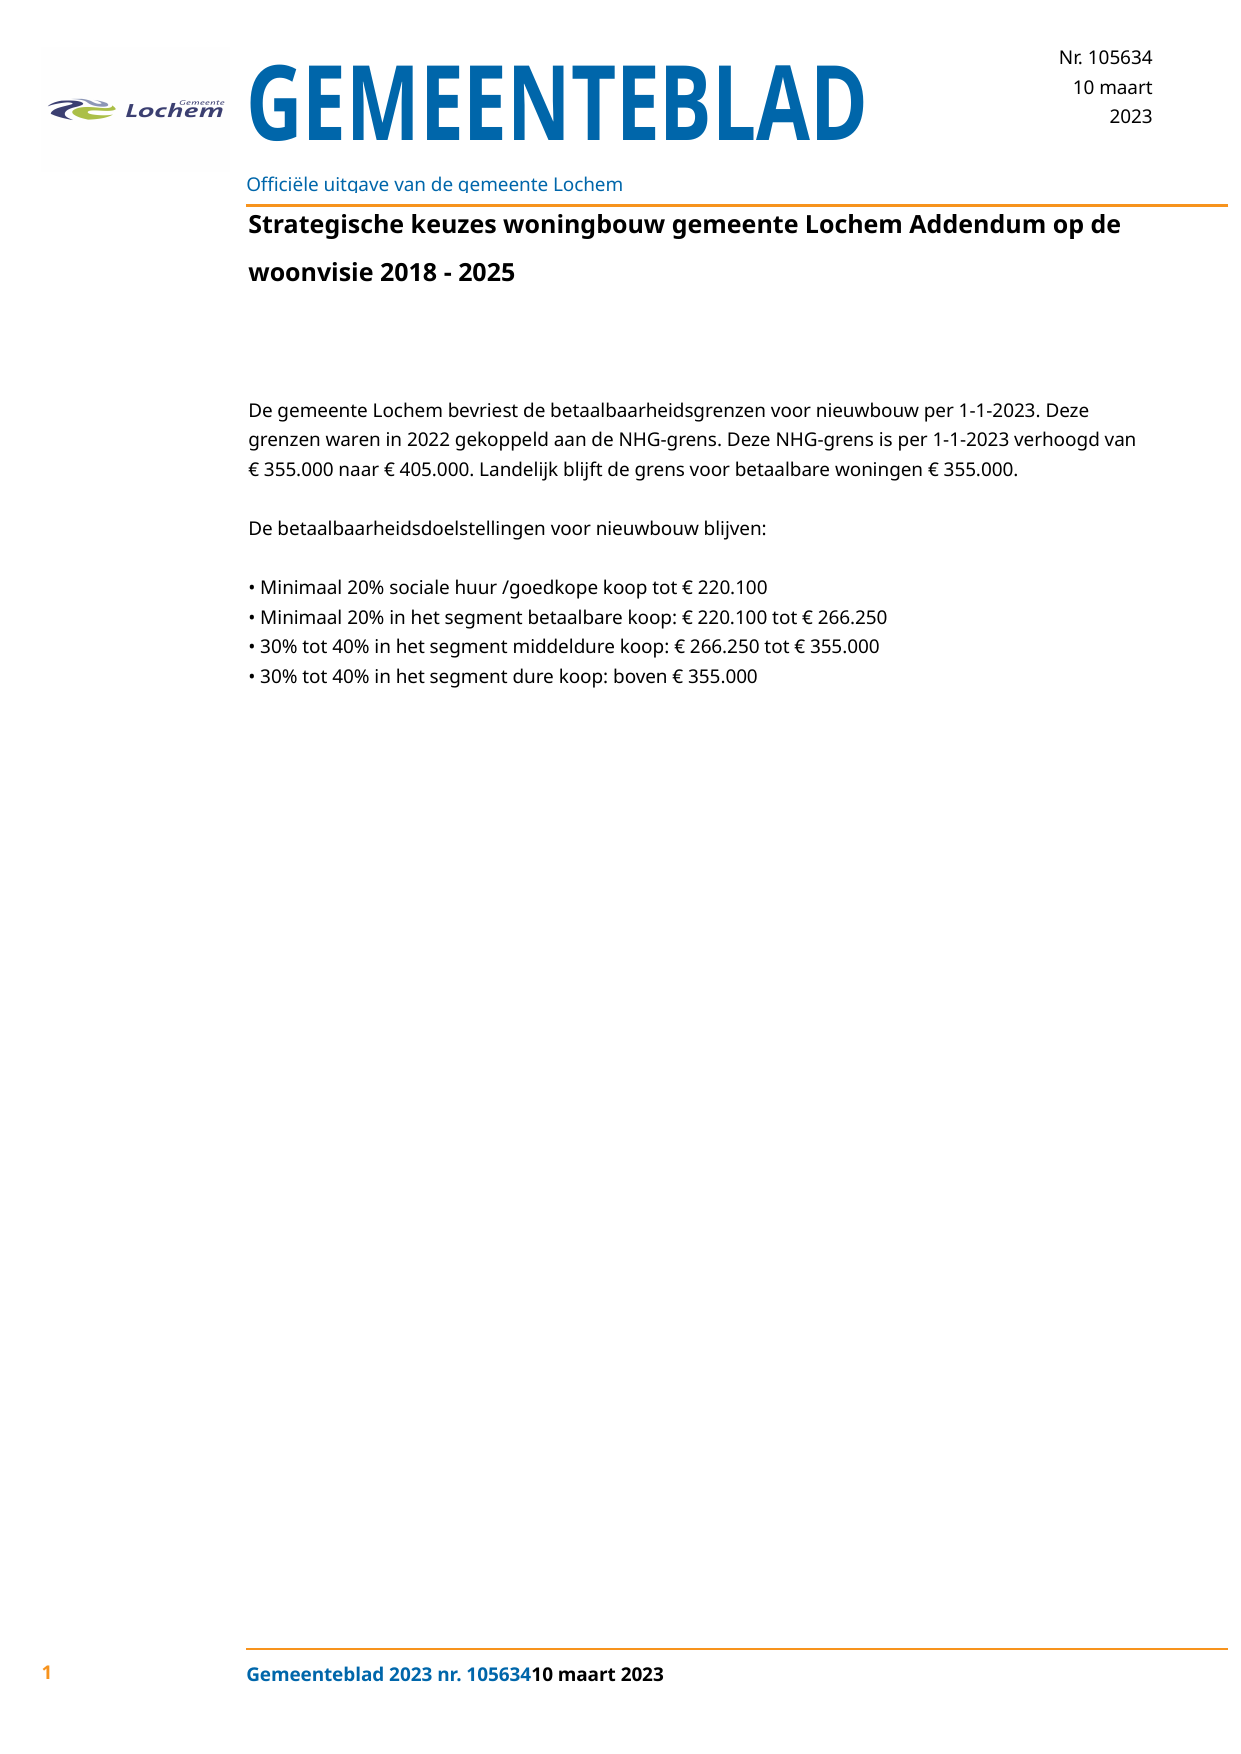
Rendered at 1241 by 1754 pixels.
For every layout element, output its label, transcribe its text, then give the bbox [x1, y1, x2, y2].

text • Minimaal 20% in het segment betaalbare koop: € 220.100 tot € 266.250 [248, 604, 1152, 629]
text De gemeente Lochem bevriest de betaalbaarheidsgrenzen voor nieuwbouw per 1-1-2023. Deze grenzen waren in 2022 gekoppeld aan de NHG-grens. Deze NHG-grens is per 1-1-2023 verhoogd van € 355.000 naar € 405.000. Landelijk blijft de grens voor betaalbare woningen € 355.000. [248, 397, 1152, 482]
text • Minimaal 20% sociale huur /goedkope koop tot € 220.100 [248, 574, 1152, 600]
text • 30% tot 40% in het segment middeldure koop: € 266.250 tot € 355.000 [248, 633, 1152, 659]
text • 30% tot 40% in het segment dure koop: boven € 355.000 [248, 663, 1152, 689]
picture [41, 47, 231, 172]
text De betaalbaarheidsdoelstellingen voor nieuwbouw blijven: [248, 515, 1152, 541]
text Strategische keuzes woningbouw gemeente Lochem Addendum op de woonvisie 2018 - 2025 [248, 207, 1152, 288]
